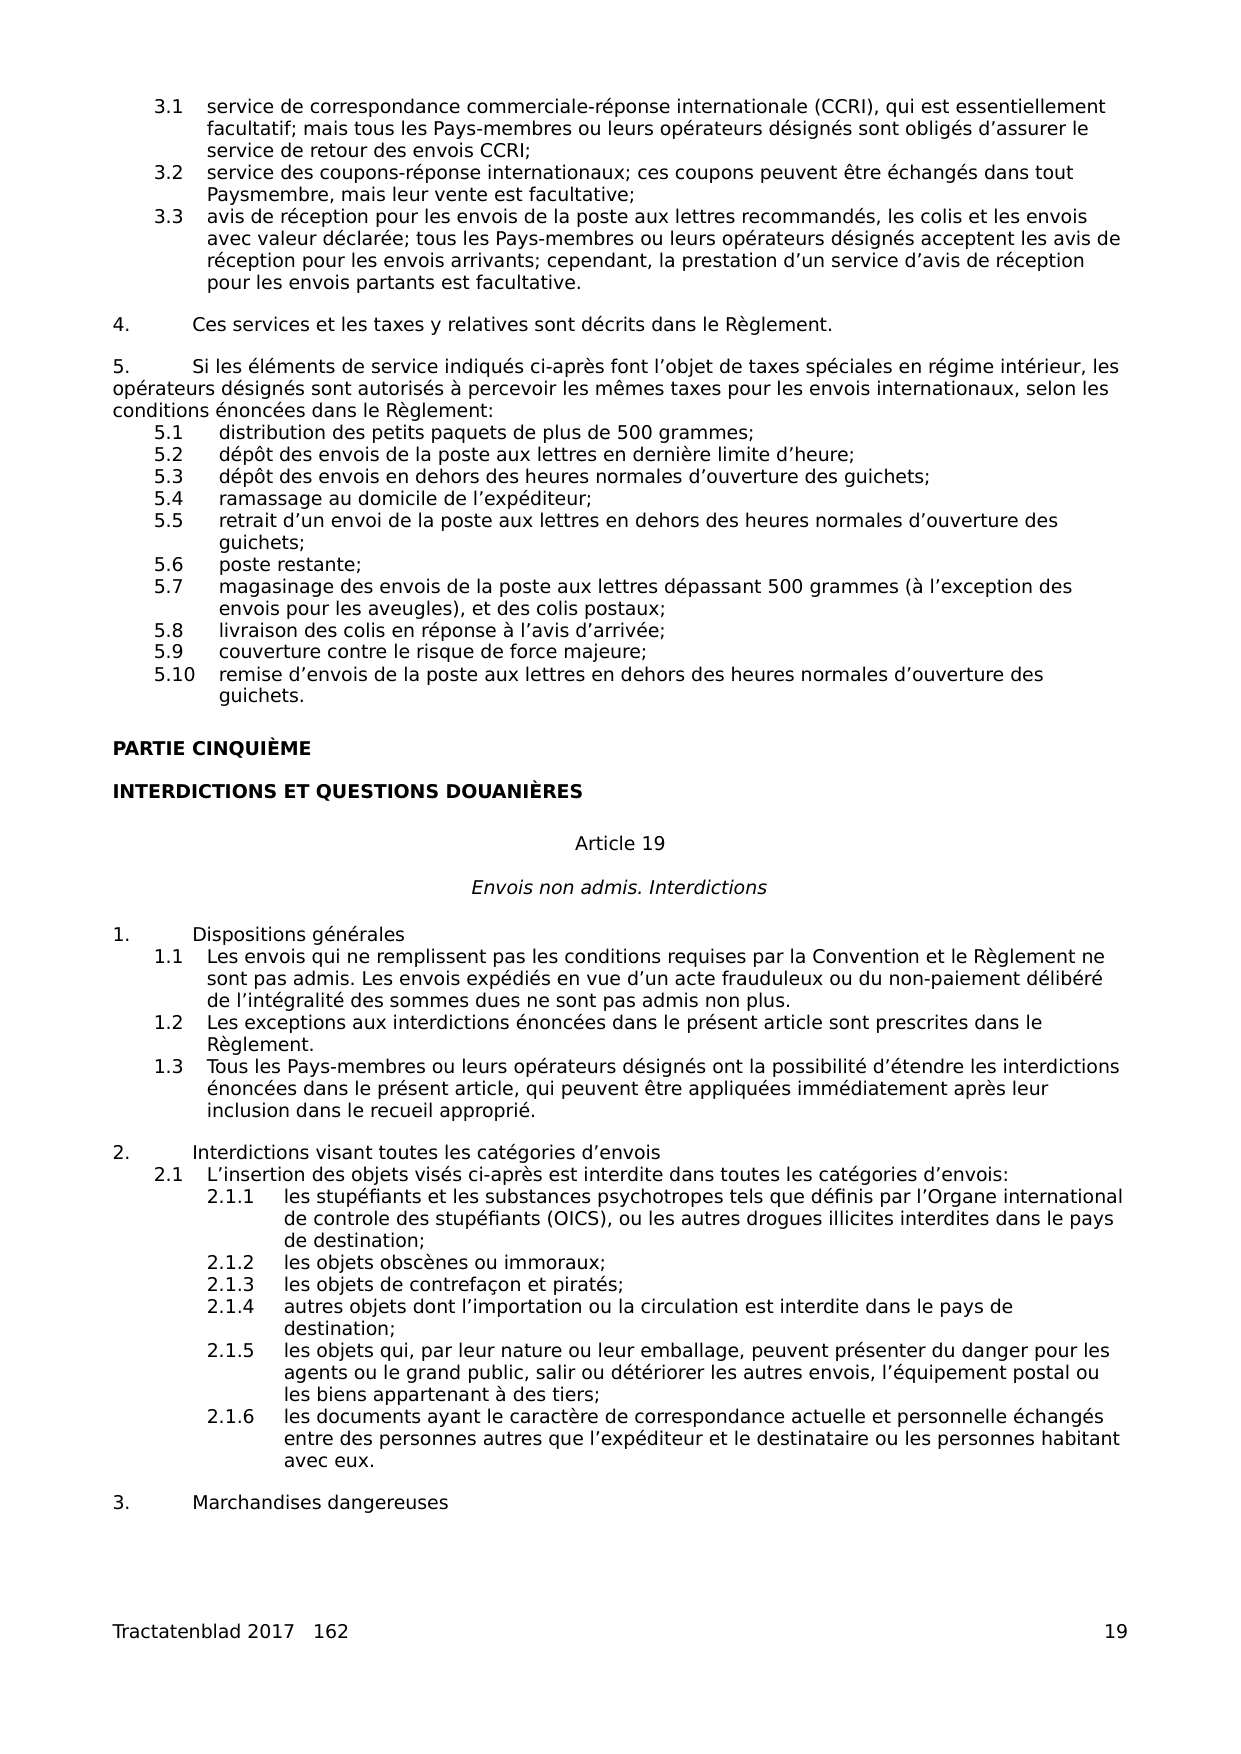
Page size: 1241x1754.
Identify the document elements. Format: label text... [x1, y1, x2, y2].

text 5. Si les éléments de service indiqués ci-après font l’objet de taxes spéciales en régime intérieur, les opérateurs désignés sont autorisés à percevoir les mêmes taxes pour les envois internationaux, selon les conditions énoncées dans le Règlement: [112, 356, 1128, 422]
text 2.1.2 les objets obscènes ou immoraux; [207, 1252, 1128, 1274]
text 3. Marchandises dangereuses [112, 1492, 1128, 1514]
text 5.6 poste restante; [153, 553, 1128, 576]
text 2. Interdictions visant toutes les catégories d’envois [112, 1142, 1128, 1164]
text 1.2 Les exceptions aux interdictions énoncées dans le présent article sont prescrites dans le Règlement. [153, 1012, 1128, 1056]
text 2.1.5 les objets qui, par leur nature ou leur emballage, peuvent présenter du danger pour les agents ou le grand public, salir ou détériorer les autres envois, l’équipement postal ou les biens appartenant à des tiers; [207, 1340, 1128, 1406]
text 2.1.3 les objets de contrefaçon et piratés; [207, 1274, 1128, 1296]
text 5.7 magasinage des envois de la poste aux lettres dépassant 500 grammes (à l’exception des envois pour les aveugles), et des colis postaux; [153, 576, 1128, 619]
text 3.3 avis de réception pour les envois de la poste aux lettres recommandés, les colis et les envois avec valeur déclarée; tous les Pays-membres ou leurs opérateurs désignés acceptent les avis de réception pour les envois arrivants; cependant, la prestation d’un service d’avis de réception pour les envois partants est facultative. [153, 206, 1128, 294]
text 5.10 remise d’envois de la poste aux lettres en dehors des heures normales d’ouverture des guichets. [153, 663, 1128, 707]
text 5.4 ramassage au domicile de l’expéditeur; [153, 488, 1128, 509]
text 2.1 L’insertion des objets visés ci-après est interdite dans toutes les catégories d’envois: [153, 1164, 1128, 1186]
text 5.9 couverture contre le risque de force majeure; [153, 641, 1128, 663]
text 4. Ces services et les taxes y relatives sont décrits dans le Règlement. [112, 314, 1128, 336]
text 5.8 livraison des colis en réponse à l’avis d’arrivée; [153, 619, 1128, 641]
text 1.1 Les envois qui ne remplissent pas les conditions requises par la Convention et le Règlement ne sont pas admis. Les envois expédiés en vue d’un acte frauduleux ou du non-paiement délibéré de l’intégralité des sommes dues ne sont pas admis non plus. [153, 946, 1128, 1012]
text 1. Dispositions générales [112, 924, 1128, 946]
text 1.3 Tous les Pays-membres ou leurs opérateurs désignés ont la possibilité d’étendre les interdictions énoncées dans le présent article, qui peuvent être appliquées immédiatement après leur inclusion dans le recueil approprié. [153, 1056, 1128, 1122]
text 3.1 service de correspondance commerciale-réponse internationale (CCRI), qui est essentiellement facultatif; mais tous les Pays-membres ou leurs opérateurs désignés sont obligés d’assurer le service de retour des envois CCRI; [153, 96, 1128, 162]
text 2.1.1 les stupéfiants et les substances psychotropes tels que définis par l’Organe international de controle des stupéfiants (OICS), ou les autres drogues illicites interdites dans le pays de destination; [207, 1186, 1128, 1252]
text 2.1.6 les documents ayant le caractère de correspondance actuelle et personnelle échangés entre des personnes autres que l’expéditeur et le destinataire ou les personnes habitant avec eux. [207, 1406, 1128, 1472]
subtitle Article 19 Envois non admis. Interdictions [112, 833, 1128, 899]
text 5.1 distribution des petits paquets de plus de 500 grammes; [153, 422, 1128, 444]
text 5.5 retrait d’un envoi de la poste aux lettres en dehors des heures normales d’ouverture des guichets; [153, 509, 1128, 553]
subtitle PARTIE CINQUIÈME INTERDICTIONS ET QUESTIONS DOUANIÈRES [112, 737, 1128, 803]
text 2.1.4 autres objets dont l’importation ou la circulation est interdite dans le pays de destination; [207, 1296, 1128, 1340]
text 3.2 service des coupons-réponse internationaux; ces coupons peuvent être échangés dans tout Paysmembre, mais leur vente est facultative; [153, 162, 1128, 206]
text 5.2 dépôt des envois de la poste aux lettres en dernière limite d’heure; [153, 444, 1128, 466]
text 5.3 dépôt des envois en dehors des heures normales d’ouverture des guichets; [153, 466, 1128, 488]
